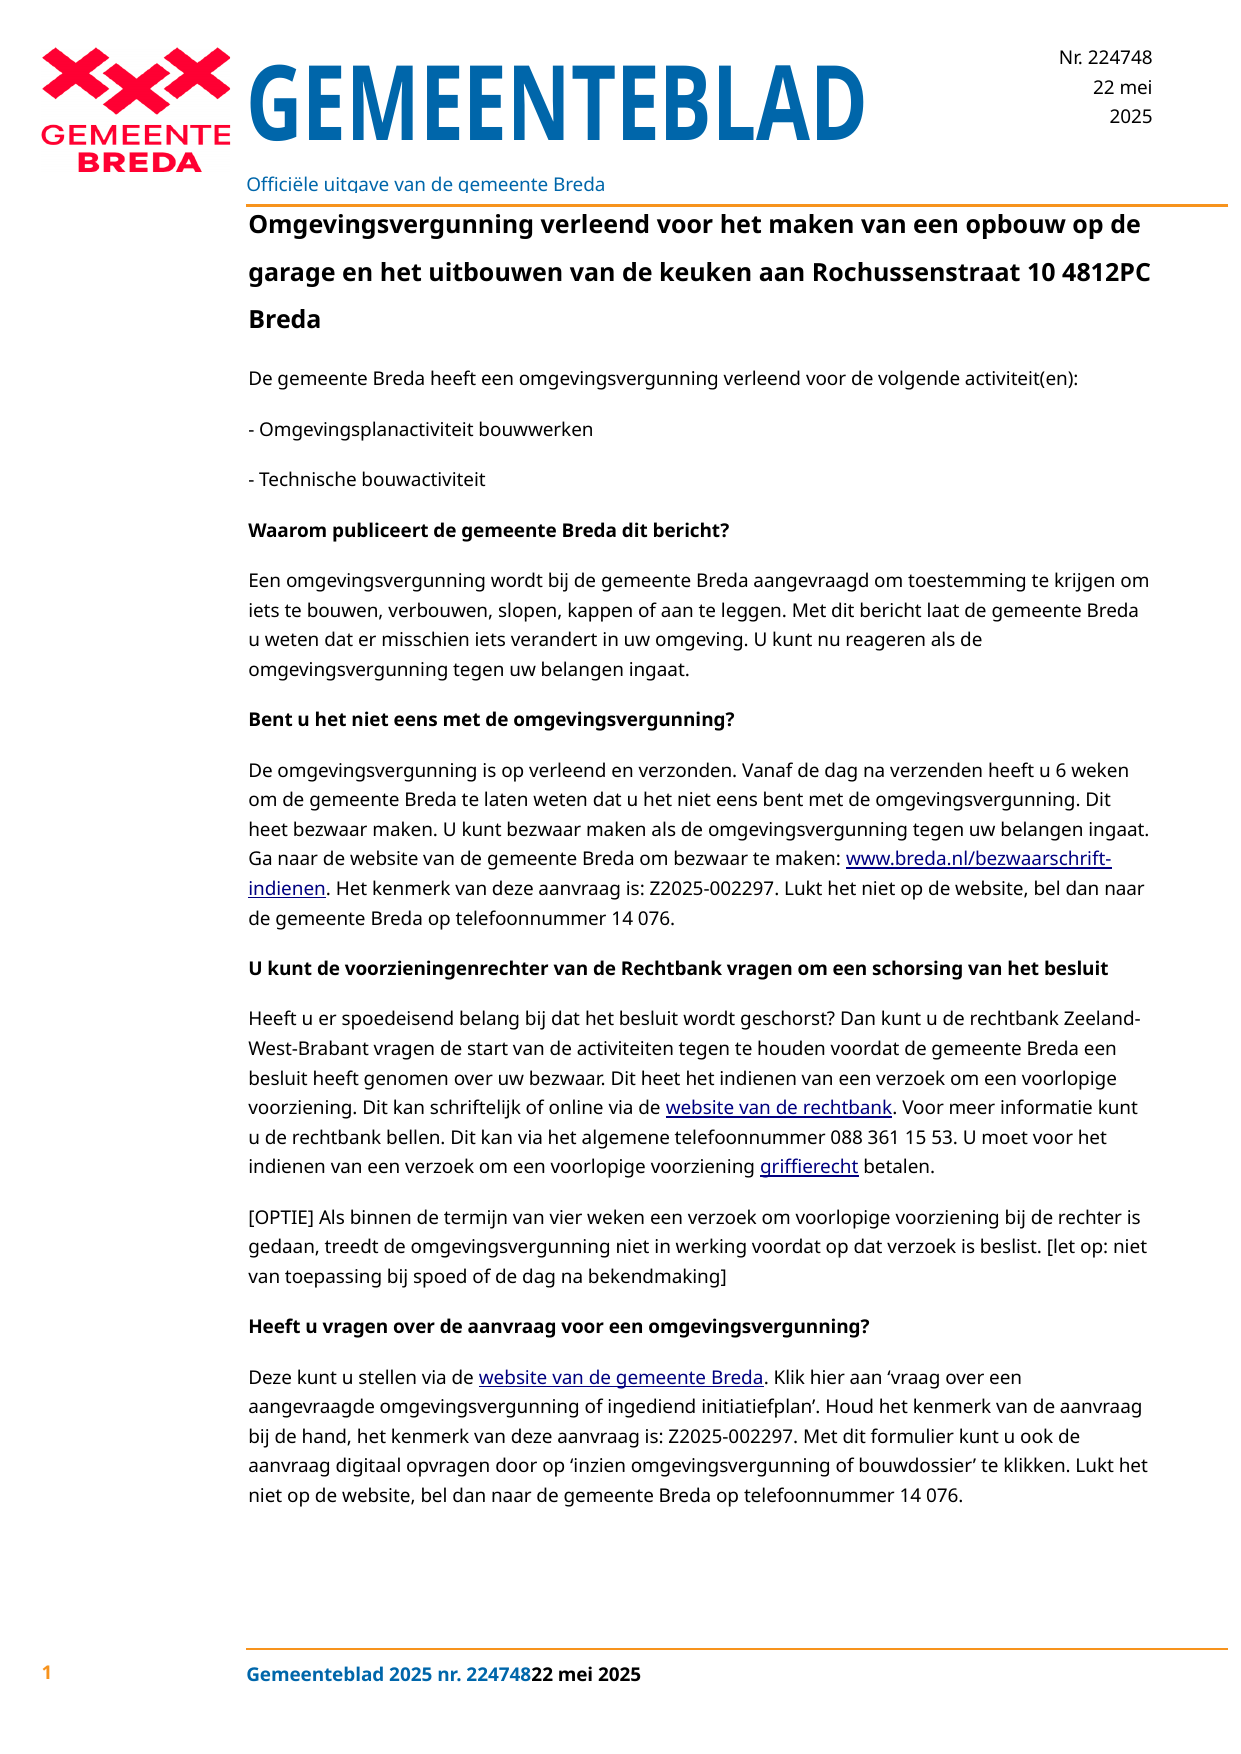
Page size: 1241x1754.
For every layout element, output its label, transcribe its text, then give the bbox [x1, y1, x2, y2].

picture [41, 47, 231, 172]
text [OPTIE] Als binnen de termijn van vier weken een verzoek om voorlopige voorziening bij de rechter is gedaan, treedt de omgevingsvergunning niet in werking voordat op dat verzoek is beslist. [let op: niet van toepassing bij spoed of de dag na bekendmaking] [248, 1204, 1152, 1289]
text - Technische bouwactiviteit [248, 466, 1152, 492]
text Omgevingsvergunning verleend voor het maken van een opbouw op de garage en het uitbouwen van de keuken aan Rochussenstraat 10 4812PC Breda [248, 207, 1152, 336]
text Waarom publiceert de gemeente Breda dit bericht? [248, 517, 1152, 542]
text Bent u het niet eens met de omgevingsvergunning? [248, 706, 1152, 732]
text Een omgevingsvergunning wordt bij de gemeente Breda aangevraagd om toestemming te krijgen om iets te bouwen, verbouwen, slopen, kappen of aan te leggen. Met dit bericht laat de gemeente Breda u weten dat er misschien iets verandert in uw omgeving. U kunt nu reageren als de omgevingsvergunning tegen uw belangen ingaat. [248, 567, 1152, 682]
text - Omgevingsplanactiviteit bouwwerken [248, 416, 1152, 442]
text U kunt de voorzieningenrechter van de Rechtbank vragen om een schorsing van het besluit [248, 955, 1152, 981]
text Heeft u vragen over de aanvraag voor een omgevingsvergunning? [248, 1313, 1152, 1339]
text De gemeente Breda heeft een omgevingsvergunning verleend voor de volgende activiteit(en): [248, 366, 1152, 391]
text Deze kunt u stellen via de website van de gemeente Breda. Klik hier aan ‘vraag over een aangevraagde omgevingsvergunning of ingediend initiatiefplan’. Houd het kenmerk van de aanvraag bij de hand, het kenmerk van deze aanvraag is: Z2025-002297. Met dit formulier kunt u ook de aanvraag digitaal opvragen door op ‘inzien omgevingsvergunning of bouwdossier’ te klikken. Lukt het niet op de website, bel dan naar de gemeente Breda op telefoonnummer 14 076. [248, 1364, 1152, 1508]
text Heeft u er spoedeisend belang bij dat het besluit wordt geschorst? Dan kunt u de rechtbank Zeeland-West-Brabant vragen de start van de activiteiten tegen te houden voordat de gemeente Breda een besluit heeft genomen over uw bezwaar. Dit heet het indienen van een verzoek om een voorlopige voorziening. Dit kan schriftelijk of online via de website van de rechtbank. Voor meer informatie kunt u de rechtbank bellen. Dit kan via het algemene telefoonnummer 088 361 15 53. U moet voor het indienen van een verzoek om een voorlopige voorziening griffierecht betalen. [248, 1006, 1152, 1179]
text De omgevingsvergunning is op verleend en verzonden. Vanaf de dag na verzenden heeft u 6 weken om de gemeente Breda te laten weten dat u het niet eens bent met de omgevingsvergunning. Dit heet bezwaar maken. U kunt bezwaar maken als de omgevingsvergunning tegen uw belangen ingaat. Ga naar de website van de gemeente Breda om bezwaar te maken: www.breda.nl/bezwaarschrift-indienen. Het kenmerk van deze aanvraag is: Z2025-002297. Lukt het niet op de website, bel dan naar de gemeente Breda op telefoonnummer 14 076. [248, 757, 1152, 930]
